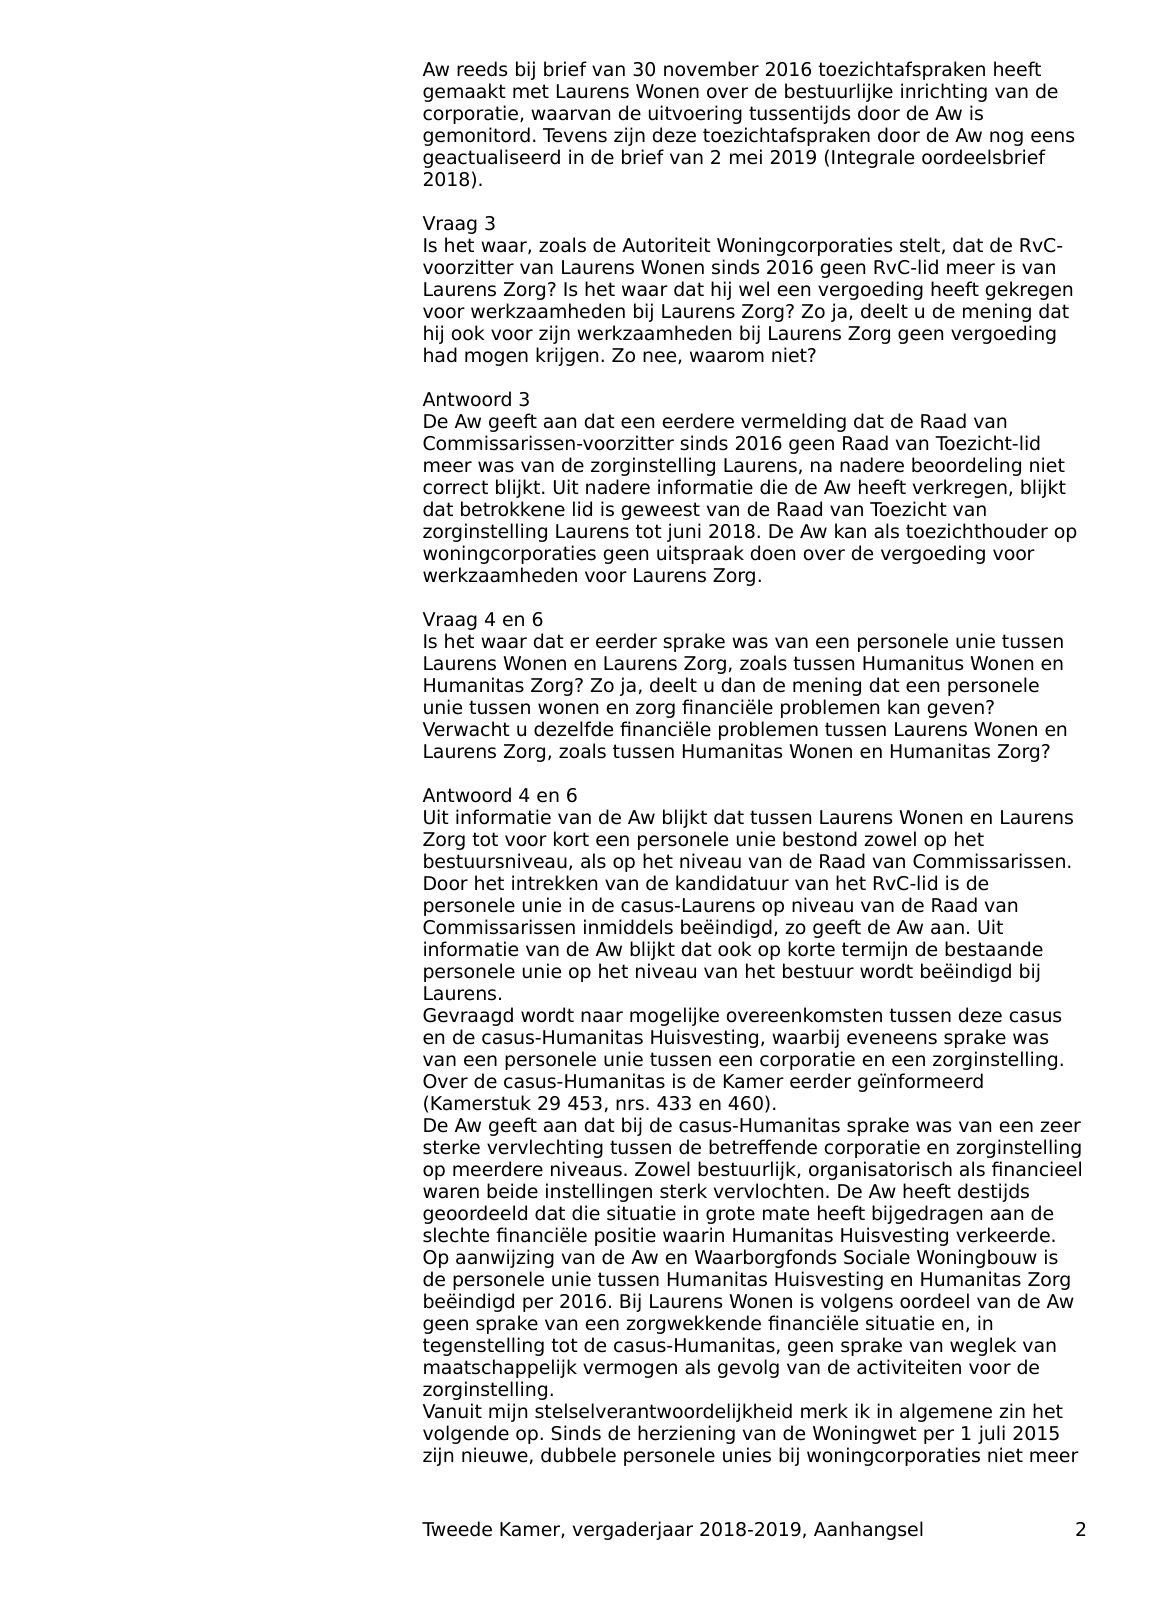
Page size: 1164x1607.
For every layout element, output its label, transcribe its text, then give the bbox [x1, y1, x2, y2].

text De Aw geeft aan dat een eerdere vermelding dat de Raad van Commissarissen-voorzitter sinds 2016 geen Raad van Toezicht-lid meer was van de zorginstelling Laurens, na nadere beoordeling niet correct blijkt. Uit nadere informatie die de Aw heeft verkregen, blijkt dat betrokkene lid is geweest van de Raad van Toezicht van zorginstelling Laurens tot juni 2018. De Aw kan als toezichthouder op woningcorporaties geen uitspraak doen over de vergoeding voor werkzaamheden voor Laurens Zorg. [422, 411, 1087, 587]
text Antwoord 3 [422, 389, 1087, 411]
text Verwacht u dezelfde financiële problemen tussen Laurens Wonen en Laurens Zorg, zoals tussen Humanitas Wonen en Humanitas Zorg? [422, 719, 1087, 763]
text Is het waar dat er eerder sprake was van een personele unie tussen Laurens Wonen en Laurens Zorg, zoals tussen Humanitus Wonen en Humanitas Zorg? Zo ja, deelt u dan de mening dat een personele unie tussen wonen en zorg financiële problemen kan geven? [422, 631, 1087, 719]
text Vraag 4 en 6 [422, 609, 1087, 631]
text Is het waar, zoals de Autoriteit Woningcorporaties stelt, dat de RvC-voorzitter van Laurens Wonen sinds 2016 geen RvC-lid meer is van Laurens Zorg? Is het waar dat hij wel een vergoeding heeft gekregen voor werkzaamheden bij Laurens Zorg? Zo ja, deelt u de mening dat hij ook voor zijn werkzaamheden bij Laurens Zorg geen vergoeding had mogen krijgen. Zo nee, waarom niet? [422, 235, 1087, 367]
text Vanuit mijn stelselverantwoordelijkheid merk ik in algemene zin het volgende op. Sinds de herziening van de Woningwet per 1 juli 2015 zijn nieuwe, dubbele personele unies bij woningcorporaties niet meer [422, 1401, 1087, 1467]
text Uit informatie van de Aw blijkt dat tussen Laurens Wonen en Laurens Zorg tot voor kort een personele unie bestond zowel op het bestuursniveau, als op het niveau van de Raad van Commissarissen. Door het intrekken van de kandidatuur van het RvC-lid is de personele unie in de casus-Laurens op niveau van de Raad van Commissarissen inmiddels beëindigd, zo geeft de Aw aan. Uit informatie van de Aw blijkt dat ook op korte termijn de bestaande personele unie op het niveau van het bestuur wordt beëindigd bij Laurens. [422, 807, 1087, 1005]
text De Aw geeft aan dat bij de casus-Humanitas sprake was van een zeer sterke vervlechting tussen de betreffende corporatie en zorginstelling op meerdere niveaus. Zowel bestuurlijk, organisatorisch als financieel waren beide instellingen sterk vervlochten. De Aw heeft destijds geoordeeld dat die situatie in grote mate heeft bijgedragen aan de slechte financiële positie waarin Humanitas Huisvesting verkeerde. Op aanwijzing van de Aw en Waarborgfonds Sociale Woningbouw is de personele unie tussen Humanitas Huisvesting en Humanitas Zorg beëindigd per 2016. Bij Laurens Wonen is volgens oordeel van de Aw geen sprake van een zorgwekkende financiële situatie en, in tegenstelling tot de casus-Humanitas, geen sprake van weglek van maatschappelijk vermogen als gevolg van de activiteiten voor de zorginstelling. [422, 1115, 1087, 1401]
text Gevraagd wordt naar mogelijke overeenkomsten tussen deze casus en de casus-Humanitas Huisvesting, waarbij eveneens sprake was van een personele unie tussen een corporatie en een zorginstelling. Over de casus-Humanitas is de Kamer eerder geïnformeerd (Kamerstuk 29 453, nrs. 433 en 460). [422, 1005, 1087, 1115]
text Aw reeds bij brief van 30 november 2016 toezichtafspraken heeft gemaakt met Laurens Wonen over de bestuurlijke inrichting van de corporatie, waarvan de uitvoering tussentijds door de Aw is gemonitord. Tevens zijn deze toezichtafspraken door de Aw nog eens geactualiseerd in de brief van 2 mei 2019 (Integrale oordeelsbrief 2018). [422, 59, 1087, 191]
text Antwoord 4 en 6 [422, 785, 1087, 807]
text Vraag 3 [422, 213, 1087, 235]
